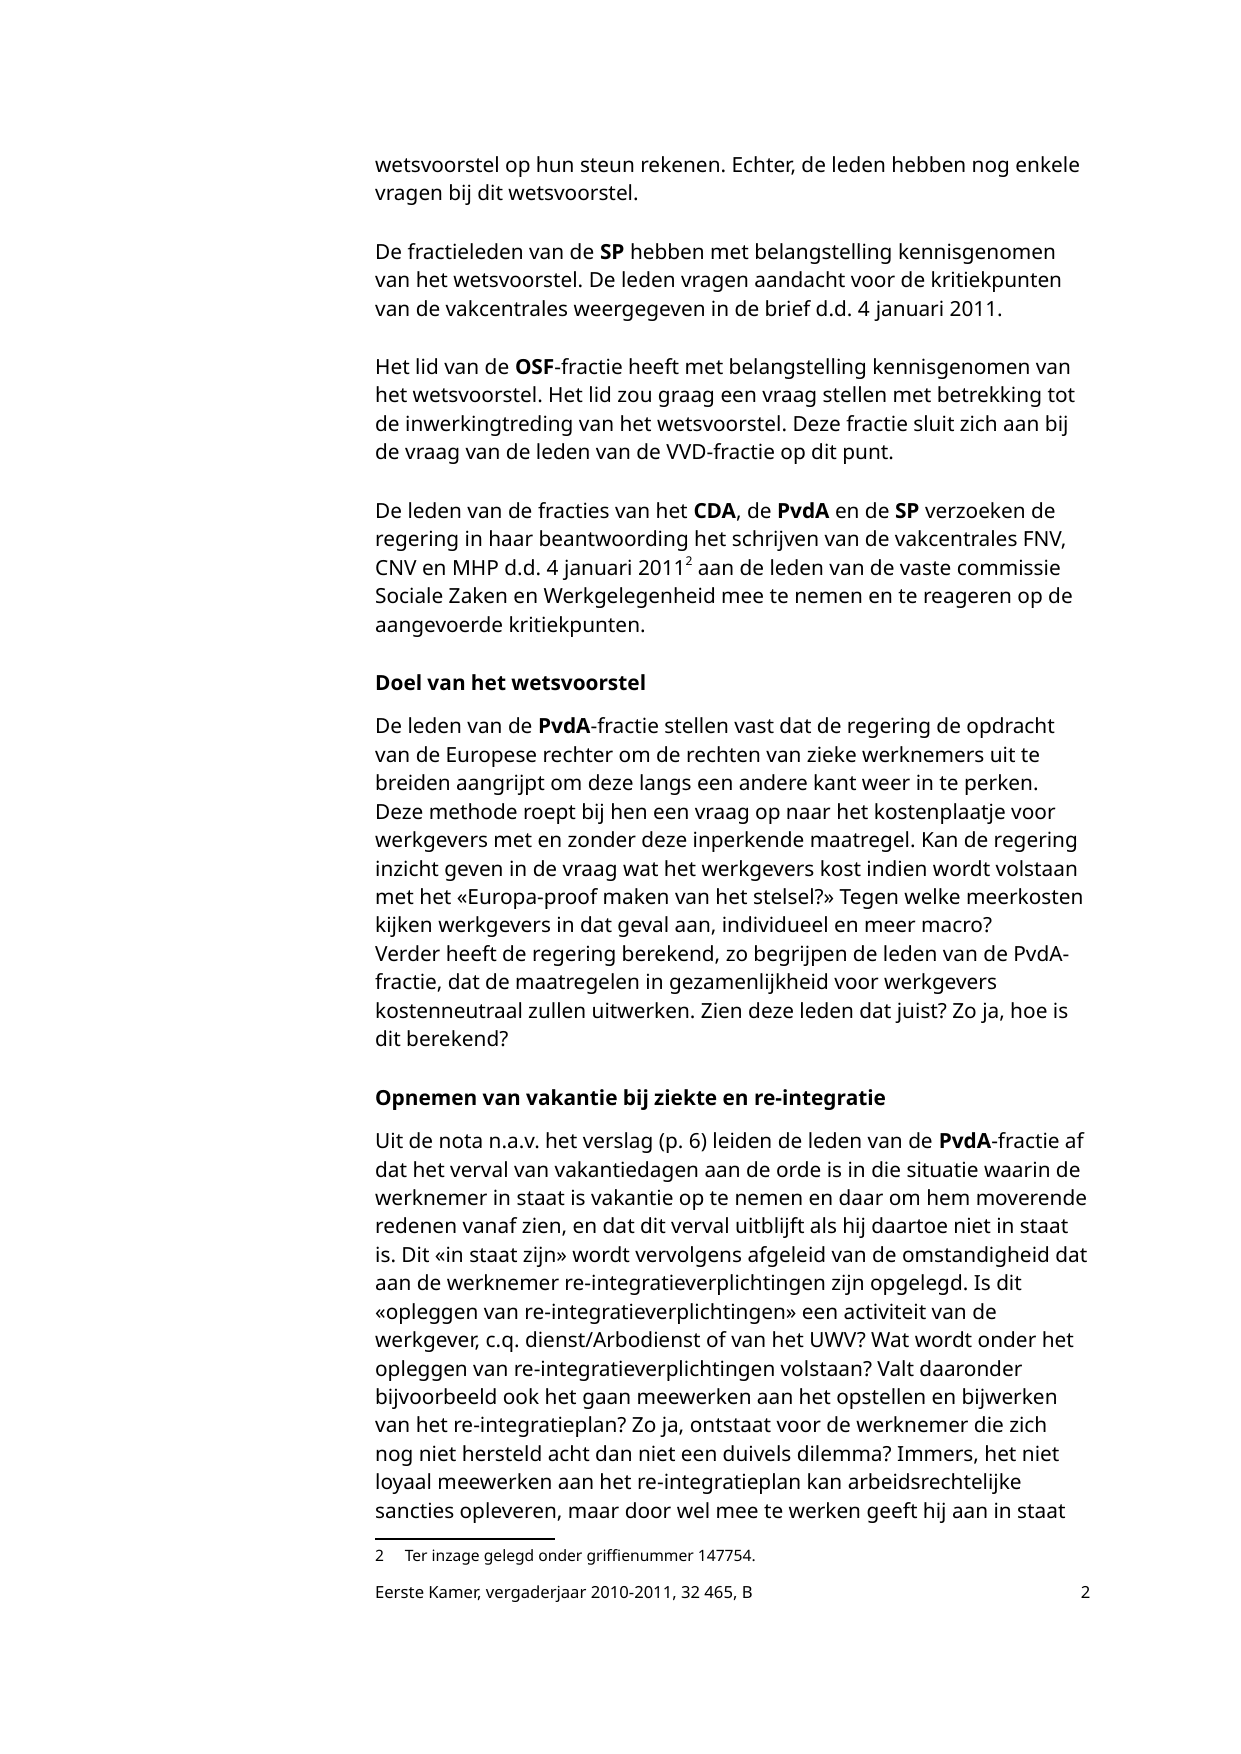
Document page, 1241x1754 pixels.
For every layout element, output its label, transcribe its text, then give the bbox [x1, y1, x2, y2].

text Doel van het wetsvoorstel [375, 668, 1090, 697]
text Opnemen van vakantie bij ziekte en re-integratie [375, 1083, 1090, 1111]
text Uit de nota n.a.v. het verslag (p. 6) leiden de leden van de PvdA-fractie af dat het verval van vakantiedagen aan de orde is in die situatie waarin de werknemer in staat is vakantie op te nemen en daar om hem moverende redenen vanaf zien, en dat dit verval uitblijft als hij daartoe niet in staat is. Dit «in staat zijn» wordt vervolgens afgeleid van de omstandigheid dat aan de werknemer re-integratieverplichtingen zijn opgelegd. Is dit «opleggen van re-integratieverplichtingen» een activiteit van de werkgever, c.q. dienst/Arbodienst of van het UWV? Wat wordt onder het opleggen van re-integratieverplichtingen volstaan? Valt daaronder bijvoorbeeld ook het gaan meewerken aan het opstellen en bijwerken van het re-integratieplan? Zo ja, ontstaat voor de werknemer die zich nog niet hersteld acht dan niet een duivels dilemma? Immers, het niet loyaal meewerken aan het re-integratieplan kan arbeidsrechtelijke sancties opleveren, maar door wel mee te werken geeft hij aan in staat [375, 1126, 1090, 1524]
text De leden van de PvdA-fractie stellen vast dat de regering de opdracht van de Europese rechter om de rechten van zieke werknemers uit te breiden aangrijpt om deze langs een andere kant weer in te perken. Deze methode roept bij hen een vraag op naar het kostenplaatje voor werkgevers met en zonder deze inperkende maatregel. Kan de regering inzicht geven in de vraag wat het werkgevers kost indien wordt volstaan met het «Europa-proof maken van het stelsel?» Tegen welke meerkosten kijken werkgevers in dat geval aan, individueel en meer macro? [375, 712, 1090, 939]
text Verder heeft de regering berekend, zo begrijpen de leden van de PvdA-fractie, dat de maatregelen in gezamenlijkheid voor werkgevers kostenneutraal zullen uitwerken. Zien deze leden dat juist? Zo ja, hoe is dit berekend? [375, 939, 1090, 1053]
text Ter inzage gelegd onder griffienummer 147754. [375, 1538, 1090, 1566]
text Het lid van de OSF-fractie heeft met belangstelling kennisgenomen van het wetsvoorstel. Het lid zou graag een vraag stellen met betrekking tot de inwerkingtreding van het wetsvoorstel. Deze fractie sluit zich aan bij de vraag van de leden van de VVD-fractie op dit punt. [375, 352, 1090, 466]
text wetsvoorstel op hun steun rekenen. Echter, de leden hebben nog enkele vragen bij dit wetsvoorstel. [375, 150, 1090, 207]
text De fractieleden van de SP hebben met belangstelling kennisgenomen van het wetsvoorstel. De leden vragen aandacht voor de kritiekpunten van de vakcentrales weergegeven in de brief d.d. 4 januari 2011. [375, 237, 1090, 322]
text De leden van de fracties van het CDA, de PvdA en de SP verzoeken de regering in haar beantwoording het schrijven van de vakcentrales FNV, CNV en MHP d.d. 4 januari 2011 aan de leden van de vaste commissie Sociale Zaken en Werkgelegenheid mee te nemen en te reageren op de aangevoerde kritiekpunten. [375, 496, 1090, 638]
